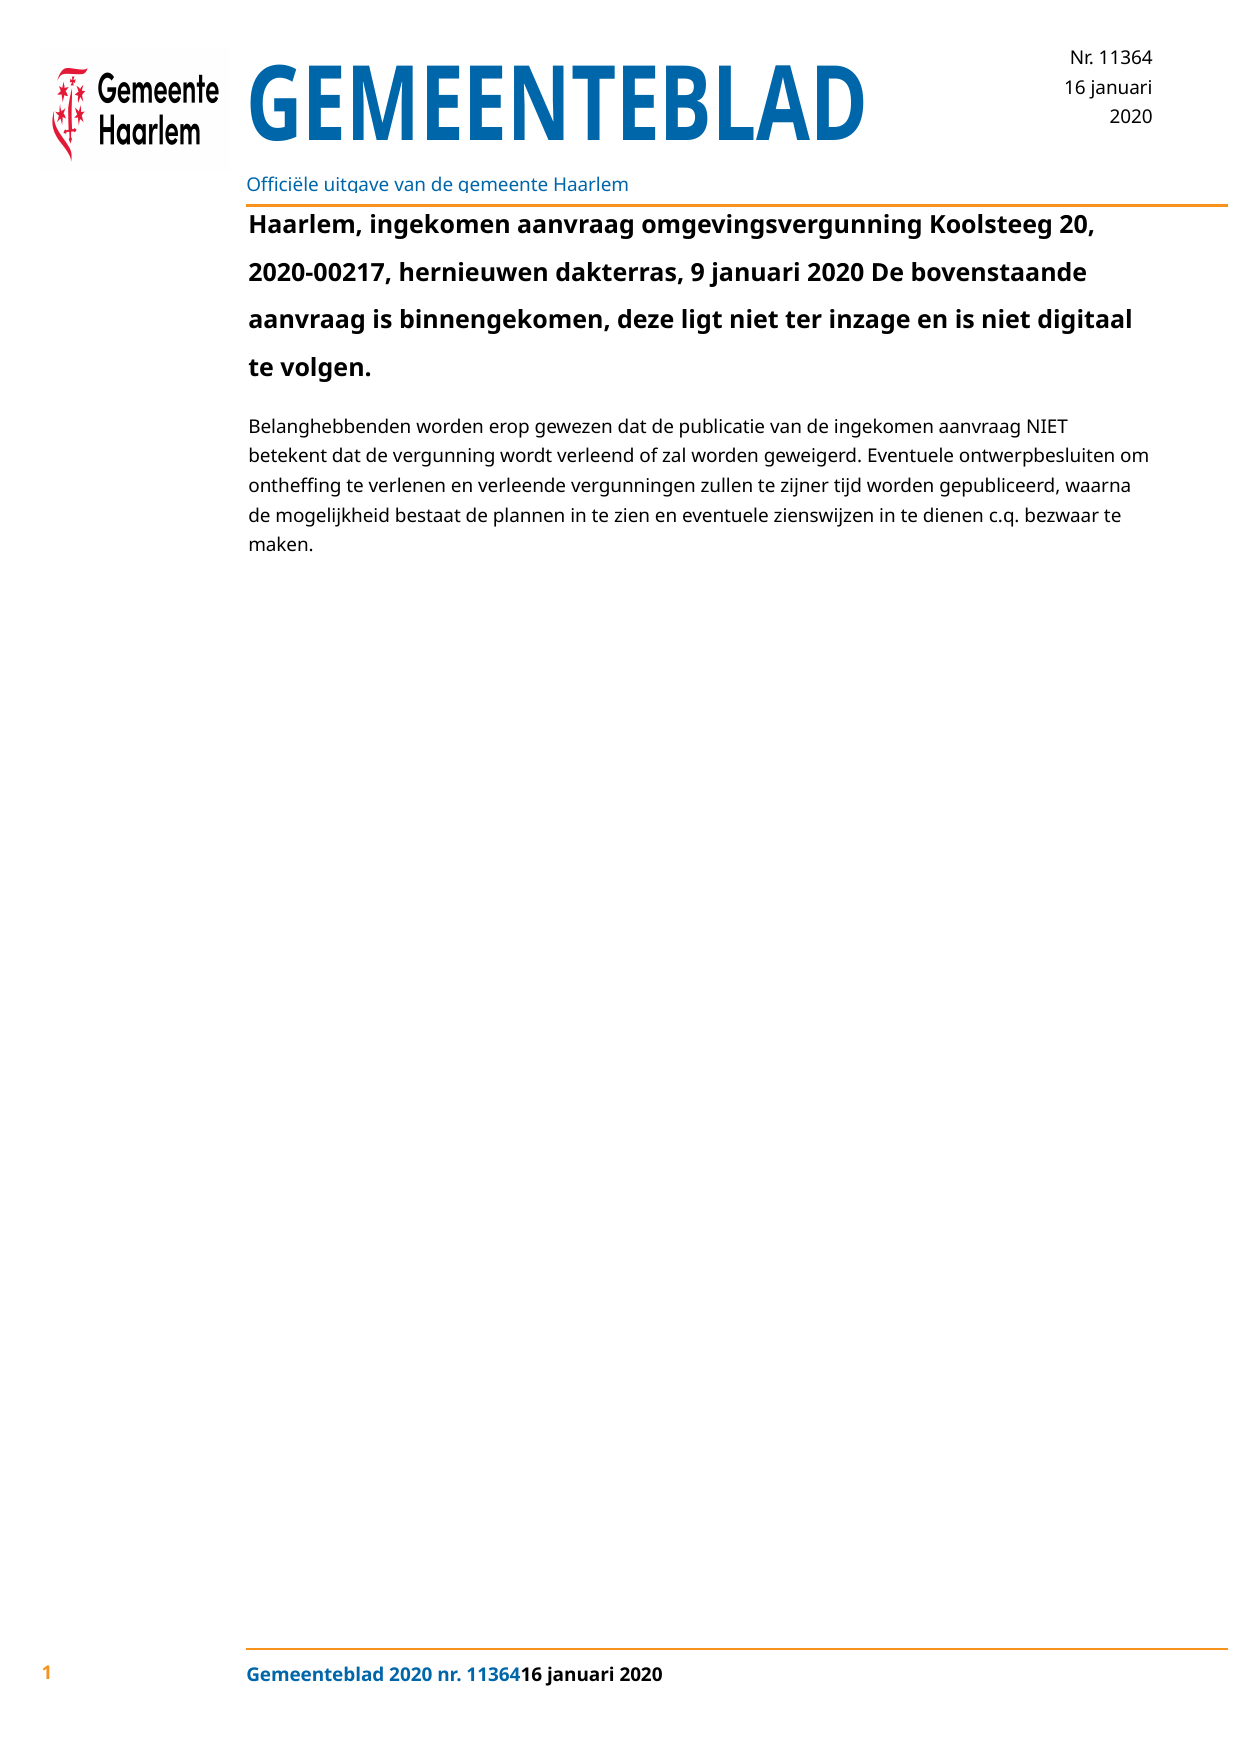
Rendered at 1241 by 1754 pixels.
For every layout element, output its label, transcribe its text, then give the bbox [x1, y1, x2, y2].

text Haarlem, ingekomen aanvraag omgevingsvergunning Koolsteeg 20, 2020-00217, hernieuwen dakterras, 9 januari 2020 De bovenstaande aanvraag is binnengekomen, deze ligt niet ter inzage en is niet digitaal te volgen. [248, 207, 1152, 384]
picture [41, 47, 231, 172]
text Belanghebbenden worden erop gewezen dat de publicatie van de ingekomen aanvraag NIET betekent dat de vergunning wordt verleend of zal worden geweigerd. Eventuele ontwerpbesluiten om ontheffing te verlenen en verleende vergunningen zullen te zijner tijd worden gepubliceerd, waarna de mogelijkheid bestaat de plannen in te zien en eventuele zienswijzen in te dienen c.q. bezwaar te maken. [248, 413, 1152, 557]
